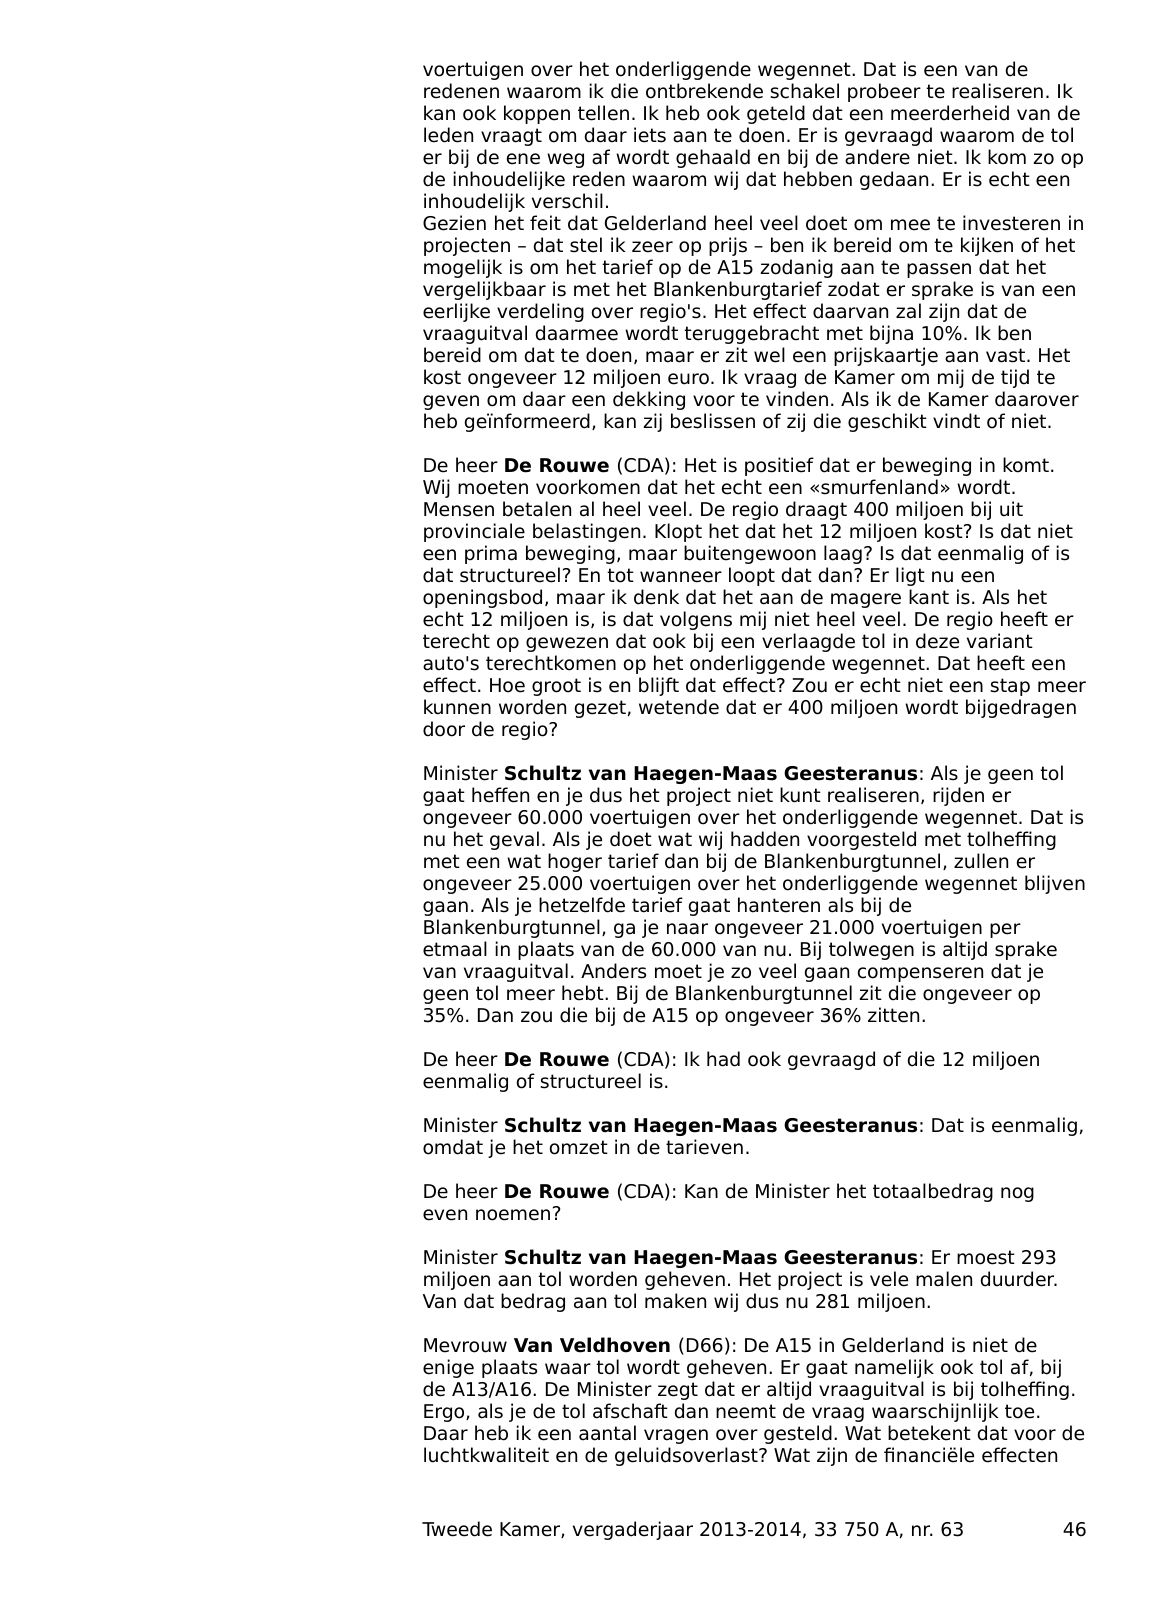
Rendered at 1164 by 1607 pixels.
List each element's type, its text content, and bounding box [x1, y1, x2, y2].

text voertuigen over het onderliggende wegennet. Dat is een van de redenen waarom ik die ontbrekende schakel probeer te realiseren. Ik kan ook koppen tellen. Ik heb ook geteld dat een meerderheid van de leden vraagt om daar iets aan te doen. Er is gevraagd waarom de tol er bij de ene weg af wordt gehaald en bij de andere niet. Ik kom zo op de inhoudelijke reden waarom wij dat hebben gedaan. Er is echt een inhoudelijk verschil. [422, 59, 1087, 213]
text De heer De Rouwe (CDA): Kan de Minister het totaalbedrag nog even noemen? [422, 1181, 1087, 1225]
text Minister Schultz van Haegen-Maas Geesteranus: Dat is eenmalig, omdat je het omzet in de tarieven. [422, 1115, 1087, 1159]
text Minister Schultz van Haegen-Maas Geesteranus: Als je geen tol gaat heffen en je dus het project niet kunt realiseren, rijden er ongeveer 60.000 voertuigen over het onderliggende wegennet. Dat is nu het geval. Als je doet wat wij hadden voorgesteld met tolheffing met een wat hoger tarief dan bij de Blankenburgtunnel, zullen er ongeveer 25.000 voertuigen over het onderliggende wegennet blijven gaan. Als je hetzelfde tarief gaat hanteren als bij de Blankenburgtunnel, ga je naar ongeveer 21.000 voertuigen per etmaal in plaats van de 60.000 van nu. Bij tolwegen is altijd sprake van vraaguitval. Anders moet je zo veel gaan compenseren dat je geen tol meer hebt. Bij de Blankenburgtunnel zit die ongeveer op 35%. Dan zou die bij de A15 op ongeveer 36% zitten. [422, 763, 1087, 1027]
text Gezien het feit dat Gelderland heel veel doet om mee te investeren in projecten – dat stel ik zeer op prijs – ben ik bereid om te kijken of het mogelijk is om het tarief op de A15 zodanig aan te passen dat het vergelijkbaar is met het Blankenburgtarief zodat er sprake is van een eerlijke verdeling over regio's. Het effect daarvan zal zijn dat de vraaguitval daarmee wordt teruggebracht met bijna 10%. Ik ben bereid om dat te doen, maar er zit wel een prijskaartje aan vast. Het kost ongeveer 12 miljoen euro. Ik vraag de Kamer om mij de tijd te geven om daar een dekking voor te vinden. Als ik de Kamer daarover heb geïnformeerd, kan zij beslissen of zij die geschikt vindt of niet. [422, 213, 1087, 433]
text Mevrouw Van Veldhoven (D66): De A15 in Gelderland is niet de enige plaats waar tol wordt geheven. Er gaat namelijk ook tol af, bij de A13/A16. De Minister zegt dat er altijd vraaguitval is bij tolheffing. Ergo, als je de tol afschaft dan neemt de vraag waarschijnlijk toe. Daar heb ik een aantal vragen over gesteld. Wat betekent dat voor de luchtkwaliteit en de geluidsoverlast? Wat zijn de financiële effecten [422, 1335, 1087, 1467]
text Minister Schultz van Haegen-Maas Geesteranus: Er moest 293 miljoen aan tol worden geheven. Het project is vele malen duurder. Van dat bedrag aan tol maken wij dus nu 281 miljoen. [422, 1247, 1087, 1313]
text De heer De Rouwe (CDA): Ik had ook gevraagd of die 12 miljoen eenmalig of structureel is. [422, 1049, 1087, 1093]
text De heer De Rouwe (CDA): Het is positief dat er beweging in komt. Wij moeten voorkomen dat het echt een «smurfenland» wordt. Mensen betalen al heel veel. De regio draagt 400 miljoen bij uit provinciale belastingen. Klopt het dat het 12 miljoen kost? Is dat niet een prima beweging, maar buitengewoon laag? Is dat eenmalig of is dat structureel? En tot wanneer loopt dat dan? Er ligt nu een openingsbod, maar ik denk dat het aan de magere kant is. Als het echt 12 miljoen is, is dat volgens mij niet heel veel. De regio heeft er terecht op gewezen dat ook bij een verlaagde tol in deze variant auto's terechtkomen op het onderliggende wegennet. Dat heeft een effect. Hoe groot is en blijft dat effect? Zou er echt niet een stap meer kunnen worden gezet, wetende dat er 400 miljoen wordt bijgedragen door de regio? [422, 455, 1087, 741]
